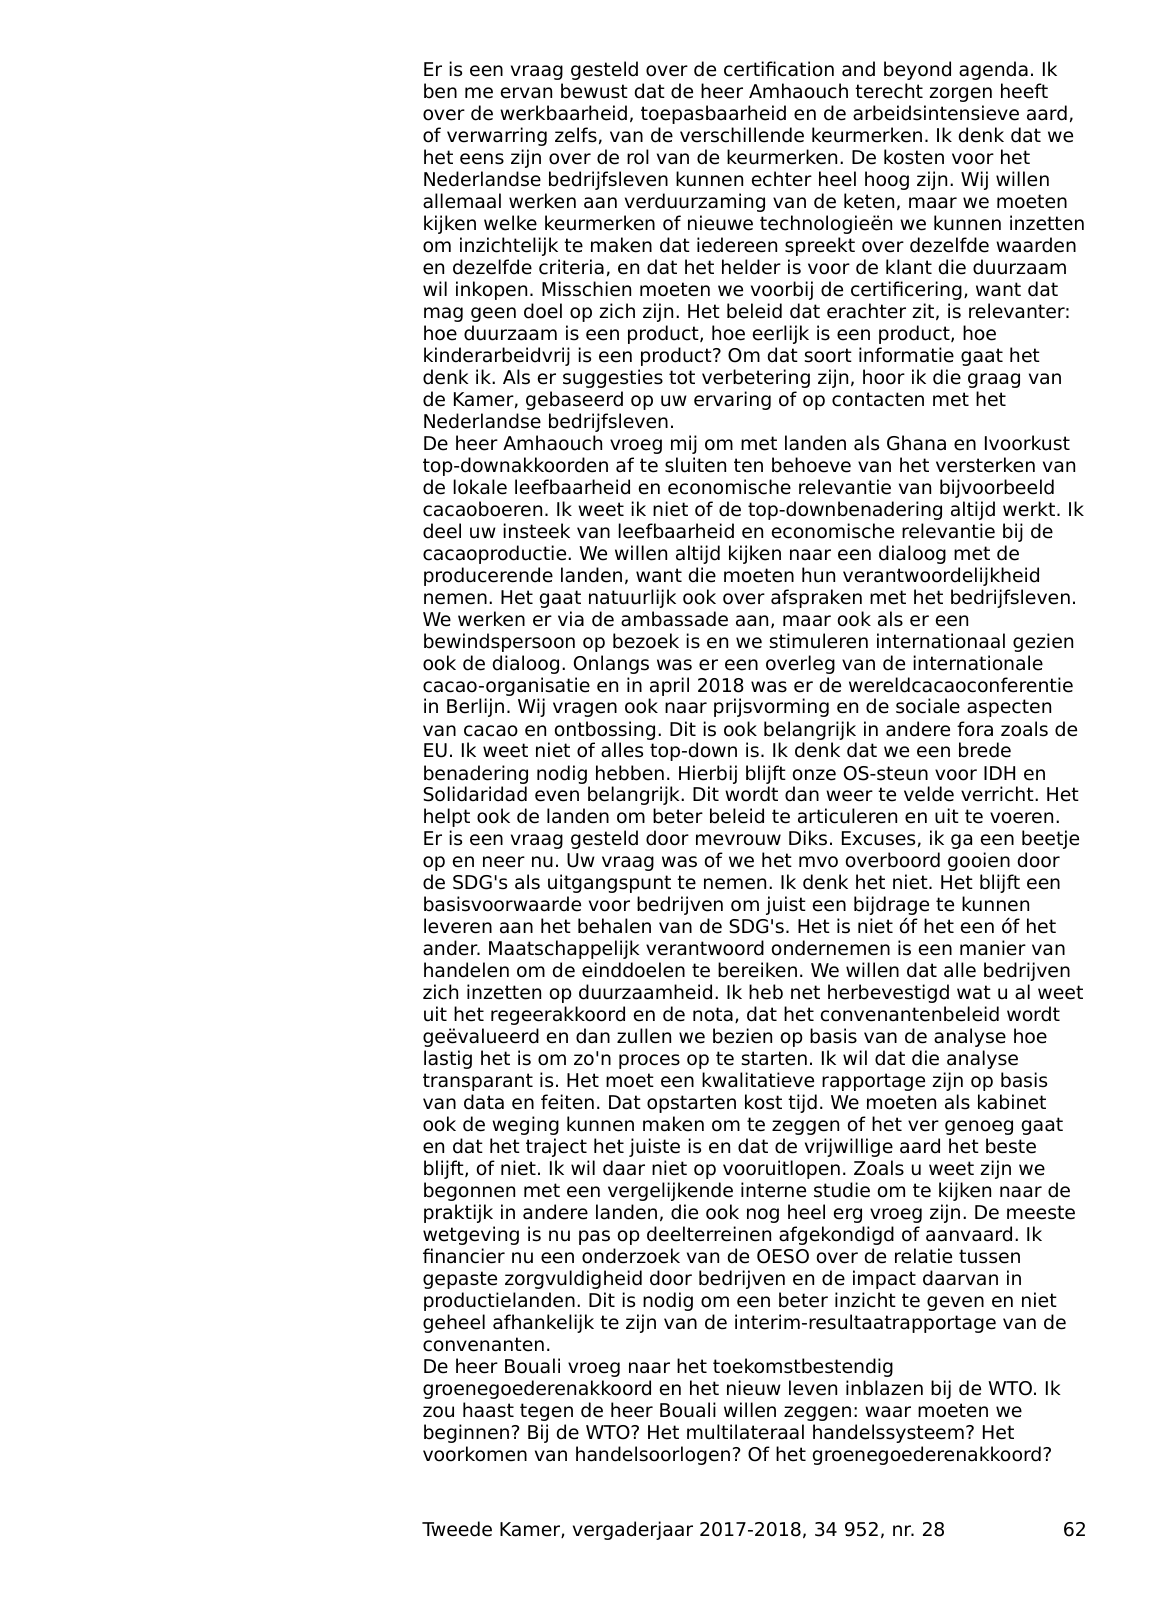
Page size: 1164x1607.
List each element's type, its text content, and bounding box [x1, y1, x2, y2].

text Er is een vraag gesteld door mevrouw Diks. Excuses, ik ga een beetje op en neer nu. Uw vraag was of we het mvo overboord gooien door de SDG's als uitgangspunt te nemen. Ik denk het niet. Het blijft een basisvoorwaarde voor bedrijven om juist een bijdrage te kunnen leveren aan het behalen van de SDG's. Het is niet óf het een óf het ander. Maatschappelijk verantwoord ondernemen is een manier van handelen om de einddoelen te bereiken. We willen dat alle bedrijven zich inzetten op duurzaamheid. Ik heb net herbevestigd wat u al weet uit het regeerakkoord en de nota, dat het convenantenbeleid wordt geëvalueerd en dan zullen we bezien op basis van de analyse hoe lastig het is om zo'n proces op te starten. Ik wil dat die analyse transparant is. Het moet een kwalitatieve rapportage zijn op basis van data en feiten. Dat opstarten kost tijd. We moeten als kabinet ook de weging kunnen maken om te zeggen of het ver genoeg gaat en dat het traject het juiste is en dat de vrijwillige aard het beste blijft, of niet. Ik wil daar niet op vooruitlopen. Zoals u weet zijn we begonnen met een vergelijkende interne studie om te kijken naar de praktijk in andere landen, die ook nog heel erg vroeg zijn. De meeste wetgeving is nu pas op deelterreinen afgekondigd of aanvaard. Ik financier nu een onderzoek van de OESO over de relatie tussen gepaste zorgvuldigheid door bedrijven en de impact daarvan in productielanden. Dit is nodig om een beter inzicht te geven en niet geheel afhankelijk te zijn van de interim-resultaatrapportage van de convenanten. [422, 828, 1087, 1356]
text Er is een vraag gesteld over de certification and beyond agenda. Ik ben me ervan bewust dat de heer Amhaouch terecht zorgen heeft over de werkbaarheid, toepasbaarheid en de arbeidsintensieve aard, of verwarring zelfs, van de verschillende keurmerken. Ik denk dat we het eens zijn over de rol van de keurmerken. De kosten voor het Nederlandse bedrijfsleven kunnen echter heel hoog zijn. Wij willen allemaal werken aan verduurzaming van de keten, maar we moeten kijken welke keurmerken of nieuwe technologieën we kunnen inzetten om inzichtelijk te maken dat iedereen spreekt over dezelfde waarden en dezelfde criteria, en dat het helder is voor de klant die duurzaam wil inkopen. Misschien moeten we voorbij de certificering, want dat mag geen doel op zich zijn. Het beleid dat erachter zit, is relevanter: hoe duurzaam is een product, hoe eerlijk is een product, hoe kinderarbeidvrij is een product? Om dat soort informatie gaat het denk ik. Als er suggesties tot verbetering zijn, hoor ik die graag van de Kamer, gebaseerd op uw ervaring of op contacten met het Nederlandse bedrijfsleven. [422, 59, 1087, 433]
text De heer Bouali vroeg naar het toekomstbestendig groenegoederenakkoord en het nieuw leven inblazen bij de WTO. Ik zou haast tegen de heer Bouali willen zeggen: waar moeten we beginnen? Bij de WTO? Het multilateraal handelssysteem? Het voorkomen van handelsoorlogen? Of het groenegoederenakkoord? [422, 1356, 1087, 1466]
text De heer Amhaouch vroeg mij om met landen als Ghana en Ivoorkust top-downakkoorden af te sluiten ten behoeve van het versterken van de lokale leefbaarheid en economische relevantie van bijvoorbeeld cacaoboeren. Ik weet ik niet of de top-downbenadering altijd werkt. Ik deel uw insteek van leefbaarheid en economische relevantie bij de cacaoproductie. We willen altijd kijken naar een dialoog met de producerende landen, want die moeten hun verantwoordelijkheid nemen. Het gaat natuurlijk ook over afspraken met het bedrijfsleven. We werken er via de ambassade aan, maar ook als er een bewindspersoon op bezoek is en we stimuleren internationaal gezien ook de dialoog. Onlangs was er een overleg van de internationale cacao-organisatie en in april 2018 was er de wereldcacaoconferentie in Berlijn. Wij vragen ook naar prijsvorming en de sociale aspecten van cacao en ontbossing. Dit is ook belangrijk in andere fora zoals de EU. Ik weet niet of alles top-down is. Ik denk dat we een brede benadering nodig hebben. Hierbij blijft onze OS-steun voor IDH en Solidaridad even belangrijk. Dit wordt dan weer te velde verricht. Het helpt ook de landen om beter beleid te articuleren en uit te voeren. [422, 433, 1087, 828]
